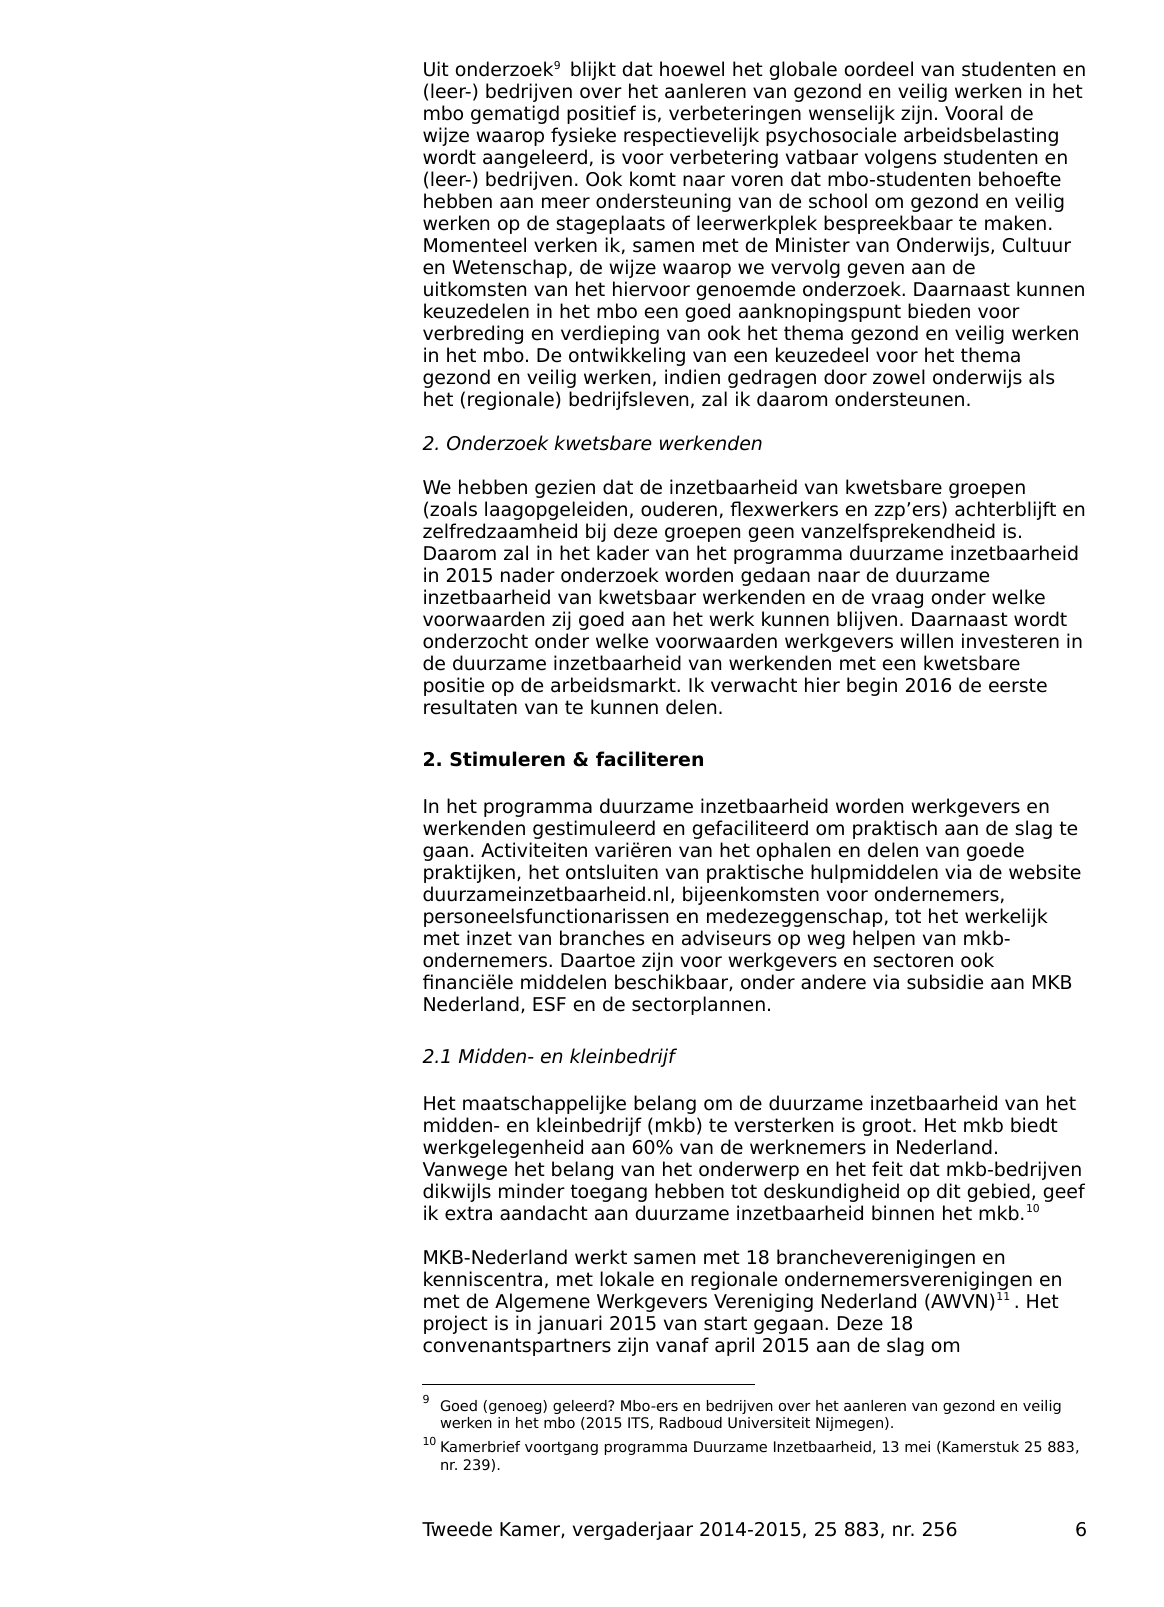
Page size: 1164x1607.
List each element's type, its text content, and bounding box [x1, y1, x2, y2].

text Kamerbrief voortgang programma Duurzame Inzetbaarheid, 13 mei (Kamerstuk 25 883, nr. 239). [422, 1435, 1087, 1474]
text Goed (genoeg) geleerd? Mbo-ers en bedrijven over het aanleren van gezond en veilig werken in het mbo (2015 ITS, Radboud Universiteit Nijmegen). [422, 1393, 1087, 1432]
subtitle 2.1 Midden- en kleinbedrijf [422, 1046, 1087, 1068]
subtitle 2. Stimuleren & faciliteren [422, 749, 1087, 771]
text MKB-Nederland werkt samen met 18 brancheverenigingen en kenniscentra, met lokale en regionale ondernemersverenigingen en met de Algemene Werkgevers Vereniging Nederland (AWVN). Het project is in januari 2015 van start gegaan. Deze 18 convenantspartners zijn vanaf april 2015 aan de slag om [422, 1247, 1087, 1357]
subtitle 2. Onderzoek kwetsbare werkenden [422, 433, 1087, 455]
text Uit onderzoek blijkt dat hoewel het globale oordeel van studenten en (leer-) bedrijven over het aanleren van gezond en veilig werken in het mbo gematigd positief is, verbeteringen wenselijk zijn. Vooral de wijze waarop fysieke respectievelijk psychosociale arbeidsbelasting wordt aangeleerd, is voor verbetering vatbaar volgens studenten en (leer-) bedrijven. Ook komt naar voren dat mbo-studenten behoefte hebben aan meer ondersteuning van de school om gezond en veilig werken op de stageplaats of leerwerkplek bespreekbaar te maken. [422, 59, 1087, 235]
text In het programma duurzame inzetbaarheid worden werkgevers en werkenden gestimuleerd en gefaciliteerd om praktisch aan de slag te gaan. Activiteiten variëren van het ophalen en delen van goede praktijken, het ontsluiten van praktische hulpmiddelen via de website duurzameinzetbaarheid.nl, bijeenkomsten voor ondernemers, personeelsfunctionarissen en medezeggenschap, tot het werkelijk met inzet van branches en adviseurs op weg helpen van mkb-ondernemers. Daartoe zijn voor werkgevers en sectoren ook financiële middelen beschikbaar, onder andere via subsidie aan MKB Nederland, ESF en de sectorplannen. [422, 796, 1087, 1016]
text Het maatschappelijke belang om de duurzame inzetbaarheid van het midden- en kleinbedrijf (mkb) te versterken is groot. Het mkb biedt werkgelegenheid aan 60% van de werknemers in Nederland. Vanwege het belang van het onderwerp en het feit dat mkb-bedrijven dikwijls minder toegang hebben tot deskundigheid op dit gebied, geef ik extra aandacht aan duurzame inzetbaarheid binnen het mkb. [422, 1093, 1087, 1224]
text Momenteel verken ik, samen met de Minister van Onderwijs, Cultuur en Wetenschap, de wijze waarop we vervolg geven aan de uitkomsten van het hiervoor genoemde onderzoek. Daarnaast kunnen keuzedelen in het mbo een goed aanknopingspunt bieden voor verbreding en verdieping van ook het thema gezond en veilig werken in het mbo. De ontwikkeling van een keuzedeel voor het thema gezond en veilig werken, indien gedragen door zowel onderwijs als het (regionale) bedrijfsleven, zal ik daarom ondersteunen. [422, 235, 1087, 411]
text We hebben gezien dat de inzetbaarheid van kwetsbare groepen (zoals laagopgeleiden, ouderen, flexwerkers en zzp’ers) achterblijft en zelfredzaamheid bij deze groepen geen vanzelfsprekendheid is. Daarom zal in het kader van het programma duurzame inzetbaarheid in 2015 nader onderzoek worden gedaan naar de duurzame inzetbaarheid van kwetsbaar werkenden en de vraag onder welke voorwaarden zij goed aan het werk kunnen blijven. Daarnaast wordt onderzocht onder welke voorwaarden werkgevers willen investeren in de duurzame inzetbaarheid van werkenden met een kwetsbare positie op de arbeidsmarkt. Ik verwacht hier begin 2016 de eerste resultaten van te kunnen delen. [422, 477, 1087, 719]
